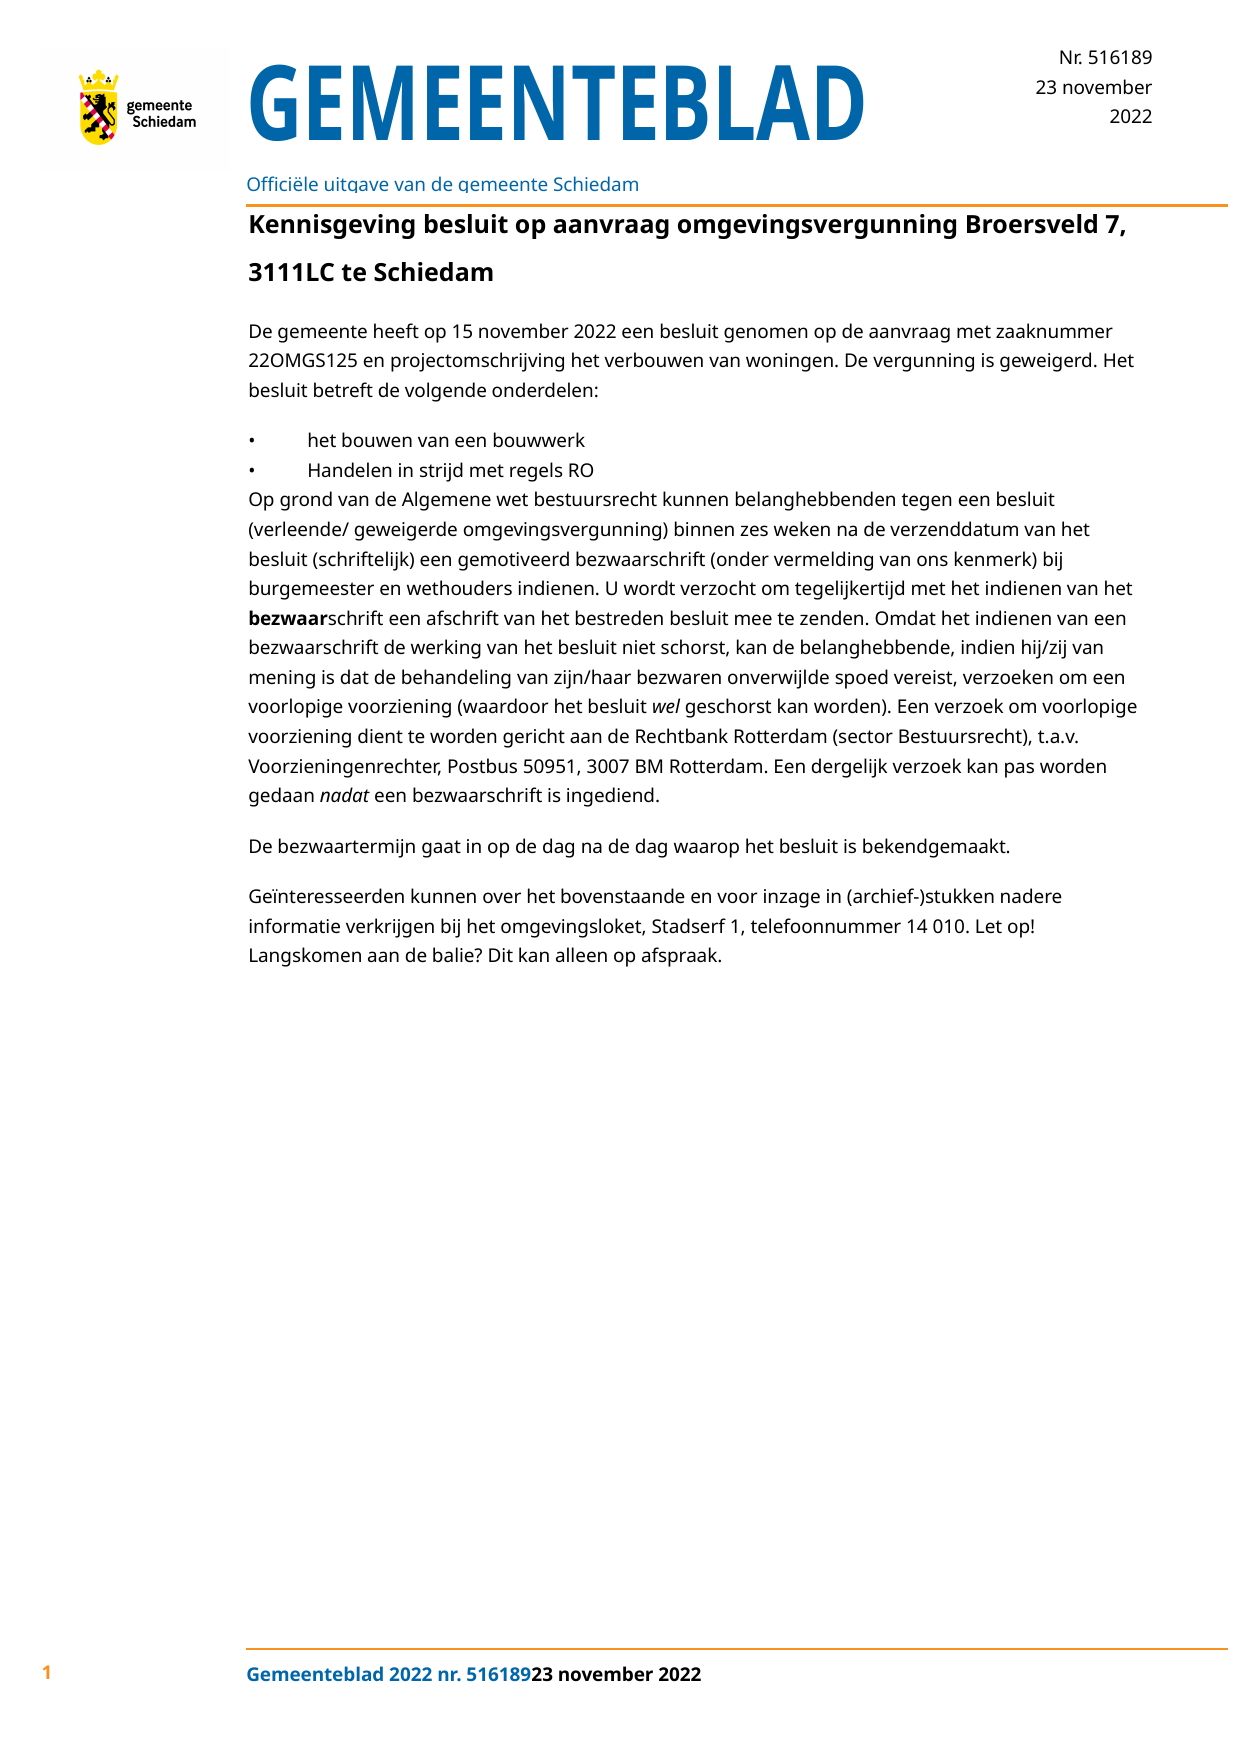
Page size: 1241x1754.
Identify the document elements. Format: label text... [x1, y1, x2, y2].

list Handelen in strijd met regels RO [248, 457, 1152, 483]
list het bouwen van een bouwwerk [248, 427, 1152, 453]
text Geïnteresseerden kunnen over het bovenstaande en voor inzage in (archief-)stukken nadere informatie verkrijgen bij het omgevingsloket, Stadserf 1, telefoonnummer 14 010. Let op! Langskomen aan de balie? Dit kan alleen op afspraak. [248, 883, 1152, 968]
picture [41, 47, 231, 172]
text Kennisgeving besluit op aanvraag omgevingsvergunning Broersveld 7, 3111LC te Schiedam [248, 207, 1152, 288]
text Op grond van de Algemene wet bestuursrecht kunnen belanghebbenden tegen een besluit (verleende/ geweigerde omgevingsvergunning) binnen zes weken na de verzenddatum van het besluit (schriftelijk) een gemotiveerd bezwaarschrift (onder vermelding van ons kenmerk) bij burgemeester en wethouders indienen. U wordt verzocht om tegelijkertijd met het indienen van het bezwaarschrift een afschrift van het bestreden besluit mee te zenden. Omdat het indienen van een bezwaarschrift de werking van het besluit niet schorst, kan de belanghebbende, indien hij/zij van mening is dat de behandeling van zijn/haar bezwaren onverwijlde spoed vereist, verzoeken om een voorlopige voorziening (waardoor het besluit wel geschorst kan worden). Een verzoek om voorlopige voorziening dient te worden gericht aan de Rechtbank Rotterdam (sector Bestuursrecht), t.a.v. Voorzieningenrechter, Postbus 50951, 3007 BM Rotterdam. Een dergelijk verzoek kan pas worden gedaan nadat een bezwaarschrift is ingediend. [248, 487, 1152, 808]
text De bezwaartermijn gaat in op de dag na de dag waarop het besluit is bekendgemaakt. [248, 833, 1152, 859]
text De gemeente heeft op 15 november 2022 een besluit genomen op de aanvraag met zaaknummer 22OMGS125 en projectomschrijving het verbouwen van woningen. De vergunning is geweigerd. Het besluit betreft de volgende onderdelen: [248, 318, 1152, 403]
